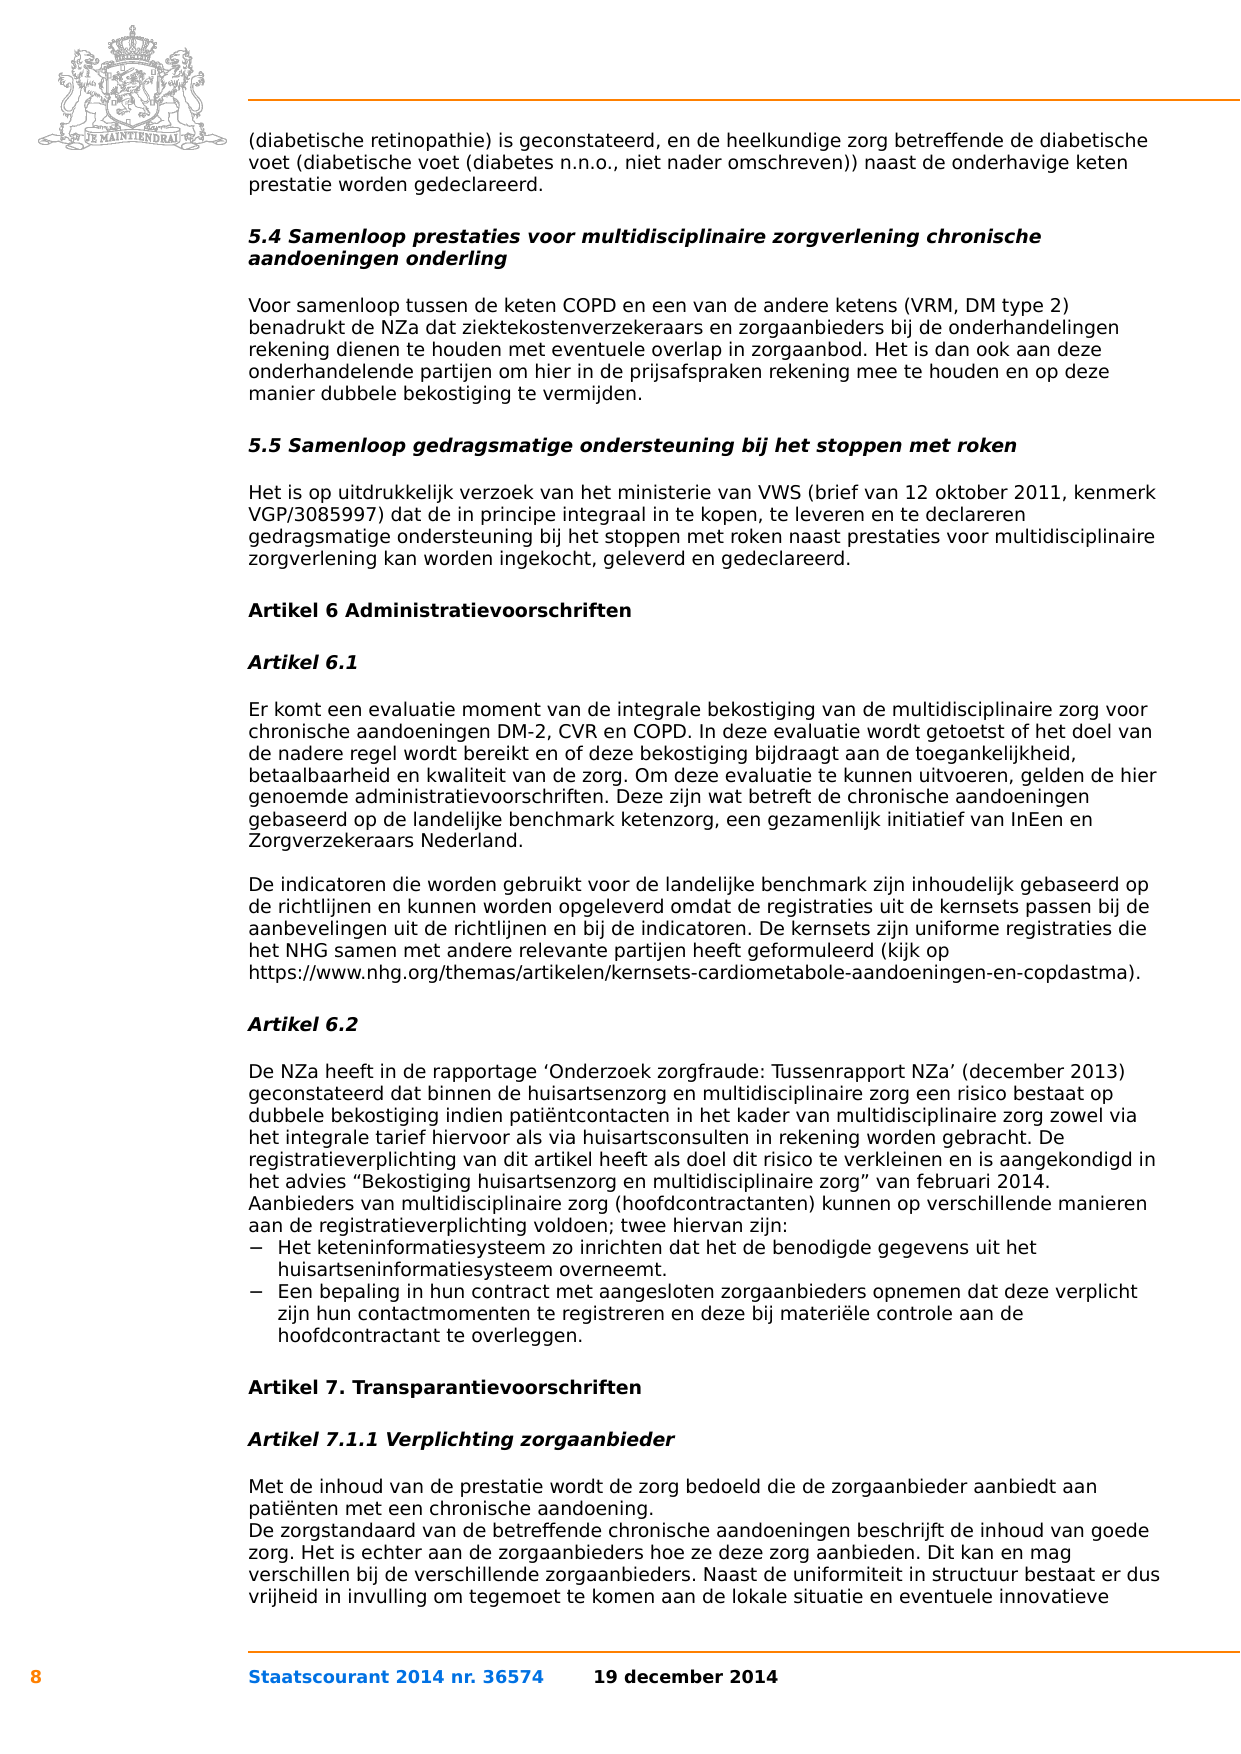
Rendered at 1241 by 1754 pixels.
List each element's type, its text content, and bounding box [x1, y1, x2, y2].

subtitle 5.5 Samenloop gedragsmatige ondersteuning bij het stoppen met roken [248, 435, 1163, 457]
subtitle Artikel 7. Transparantievoorschriften [248, 1377, 1163, 1399]
text De indicatoren die worden gebruikt voor de landelijke benchmark zijn inhoudelijk gebaseerd op de richtlijnen en kunnen worden opgeleverd omdat de registraties uit de kernsets passen bij de aanbevelingen uit de richtlijnen en bij de indicatoren. De kernsets zijn uniforme registraties die het NHG samen met andere relevante partijen heeft geformuleerd (kijk op https://www.nhg.org/themas/artikelen/kernsets-cardiometabole-aandoeningen-en-copdastma). [248, 874, 1163, 984]
text Met de inhoud van de prestatie wordt de zorg bedoeld die de zorgaanbieder aanbiedt aan patiënten met een chronische aandoening. [248, 1476, 1163, 1520]
text Voor samenloop tussen de keten COPD en een van de andere ketens (VRM, DM type 2) benadrukt de NZa dat ziektekostenverzekeraars en zorgaanbieders bij de onderhandelingen rekening dienen te houden met eventuele overlap in zorgaanbod. Het is dan ook aan deze onderhandelende partijen om hier in de prijsafspraken rekening mee te houden en op deze manier dubbele bekostiging te vermijden. [248, 295, 1163, 405]
subtitle Artikel 7.1.1 Verplichting zorgaanbieder [248, 1429, 1163, 1451]
picture [38, 25, 227, 150]
text De NZa heeft in de rapportage ‘Onderzoek zorgfraude: Tussenrapport NZa’ (december 2013) geconstateerd dat binnen de huisartsenzorg en multidisciplinaire zorg een risico bestaat op dubbele bekostiging indien patiëntcontacten in het kader van multidisciplinaire zorg zowel via het integrale tarief hiervoor als via huisartsconsulten in rekening worden gebracht. De registratieverplichting van dit artikel heeft als doel dit risico te verkleinen en is aangekondigd in het advies “Bekostiging huisartsenzorg en multidisciplinaire zorg” van februari 2014. Aanbieders van multidisciplinaire zorg (hoofdcontractanten) kunnen op verschillende manieren aan de registratieverplichting voldoen; twee hiervan zijn: [248, 1061, 1163, 1237]
subtitle 5.4 Samenloop prestaties voor multidisciplinaire zorgverlening chronische aandoeningen onderling [248, 226, 1163, 270]
text − Het keteninformatiesysteem zo inrichten dat het de benodigde gegevens uit het huisartseninformatiesysteem overneemt. [248, 1237, 1163, 1281]
text De zorgstandaard van de betreffende chronische aandoeningen beschrijft de inhoud van goede zorg. Het is echter aan de zorgaanbieders hoe ze deze zorg aanbieden. Dit kan en mag verschillen bij de verschillende zorgaanbieders. Naast de uniformiteit in structuur bestaat er dus vrijheid in invulling om tegemoet te komen aan de lokale situatie en eventuele innovatieve [248, 1520, 1163, 1608]
text − Een bepaling in hun contract met aangesloten zorgaanbieders opnemen dat deze verplicht zijn hun contactmomenten te registreren en deze bij materiële controle aan de hoofdcontractant te overleggen. [248, 1281, 1163, 1347]
subtitle Artikel 6 Administratievoorschriften [248, 599, 1163, 622]
text Het is op uitdrukkelijk verzoek van het ministerie van VWS (brief van 12 oktober 2011, kenmerk VGP/3085997) dat de in principe integraal in te kopen, te leveren en te declareren gedragsmatige ondersteuning bij het stoppen met roken naast prestaties voor multidisciplinaire zorgverlening kan worden ingekocht, geleverd en gedeclareerd. [248, 482, 1163, 569]
subtitle Artikel 6.1 [248, 652, 1163, 673]
text (diabetische retinopathie) is geconstateerd, en de heelkundige zorg betreffende de diabetische voet (diabetische voet (diabetes n.n.o., niet nader omschreven)) naast de onderhavige keten prestatie worden gedeclareerd. [248, 130, 1163, 196]
subtitle Artikel 6.2 [248, 1014, 1163, 1036]
text Er komt een evaluatie moment van de integrale bekostiging van de multidisciplinaire zorg voor chronische aandoeningen DM-2, CVR en COPD. In deze evaluatie wordt getoetst of het doel van de nadere regel wordt bereikt en of deze bekostiging bijdraagt aan de toegankelijkheid, betaalbaarheid en kwaliteit van de zorg. Om deze evaluatie te kunnen uitvoeren, gelden de hier genoemde administratievoorschriften. Deze zijn wat betreft de chronische aandoeningen gebaseerd op de landelijke benchmark ketenzorg, een gezamenlijk initiatief van InEen en Zorgverzekeraars Nederland. [248, 698, 1163, 852]
